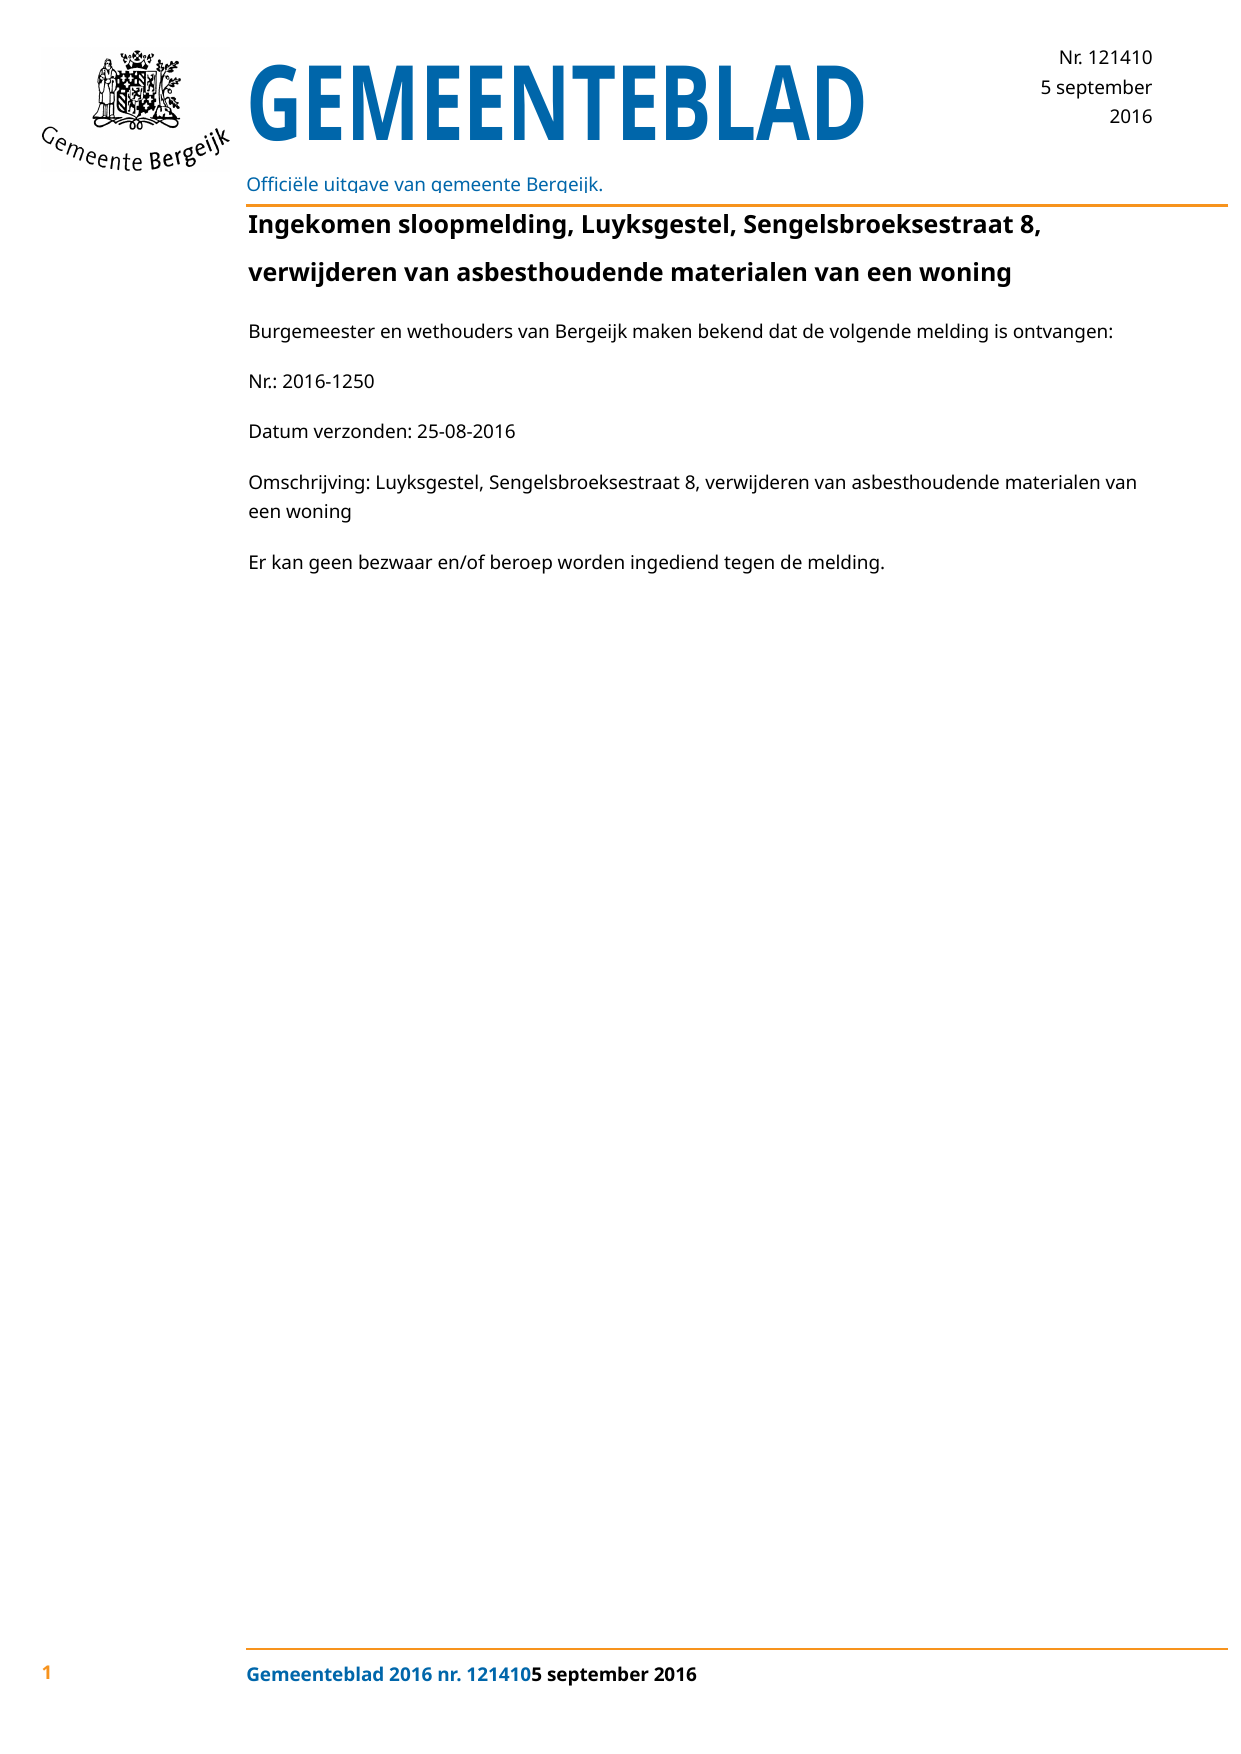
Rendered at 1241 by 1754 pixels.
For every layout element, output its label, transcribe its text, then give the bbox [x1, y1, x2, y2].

text Er kan geen bezwaar en/of beroep worden ingediend tegen de melding. [248, 549, 1152, 575]
text Omschrijving: Luyksgestel, Sengelsbroeksestraat 8, verwijderen van asbesthoudende materialen van een woning [248, 469, 1152, 524]
text Ingekomen sloopmelding, Luyksgestel, Sengelsbroeksestraat 8, verwijderen van asbesthoudende materialen van een woning [248, 207, 1152, 288]
text Datum verzonden: 25-08-2016 [248, 419, 1152, 444]
text Nr.: 2016-1250 [248, 368, 1152, 394]
picture [41, 47, 231, 172]
text Burgemeester en wethouders van Bergeijk maken bekend dat de volgende melding is ontvangen: [248, 318, 1152, 344]
